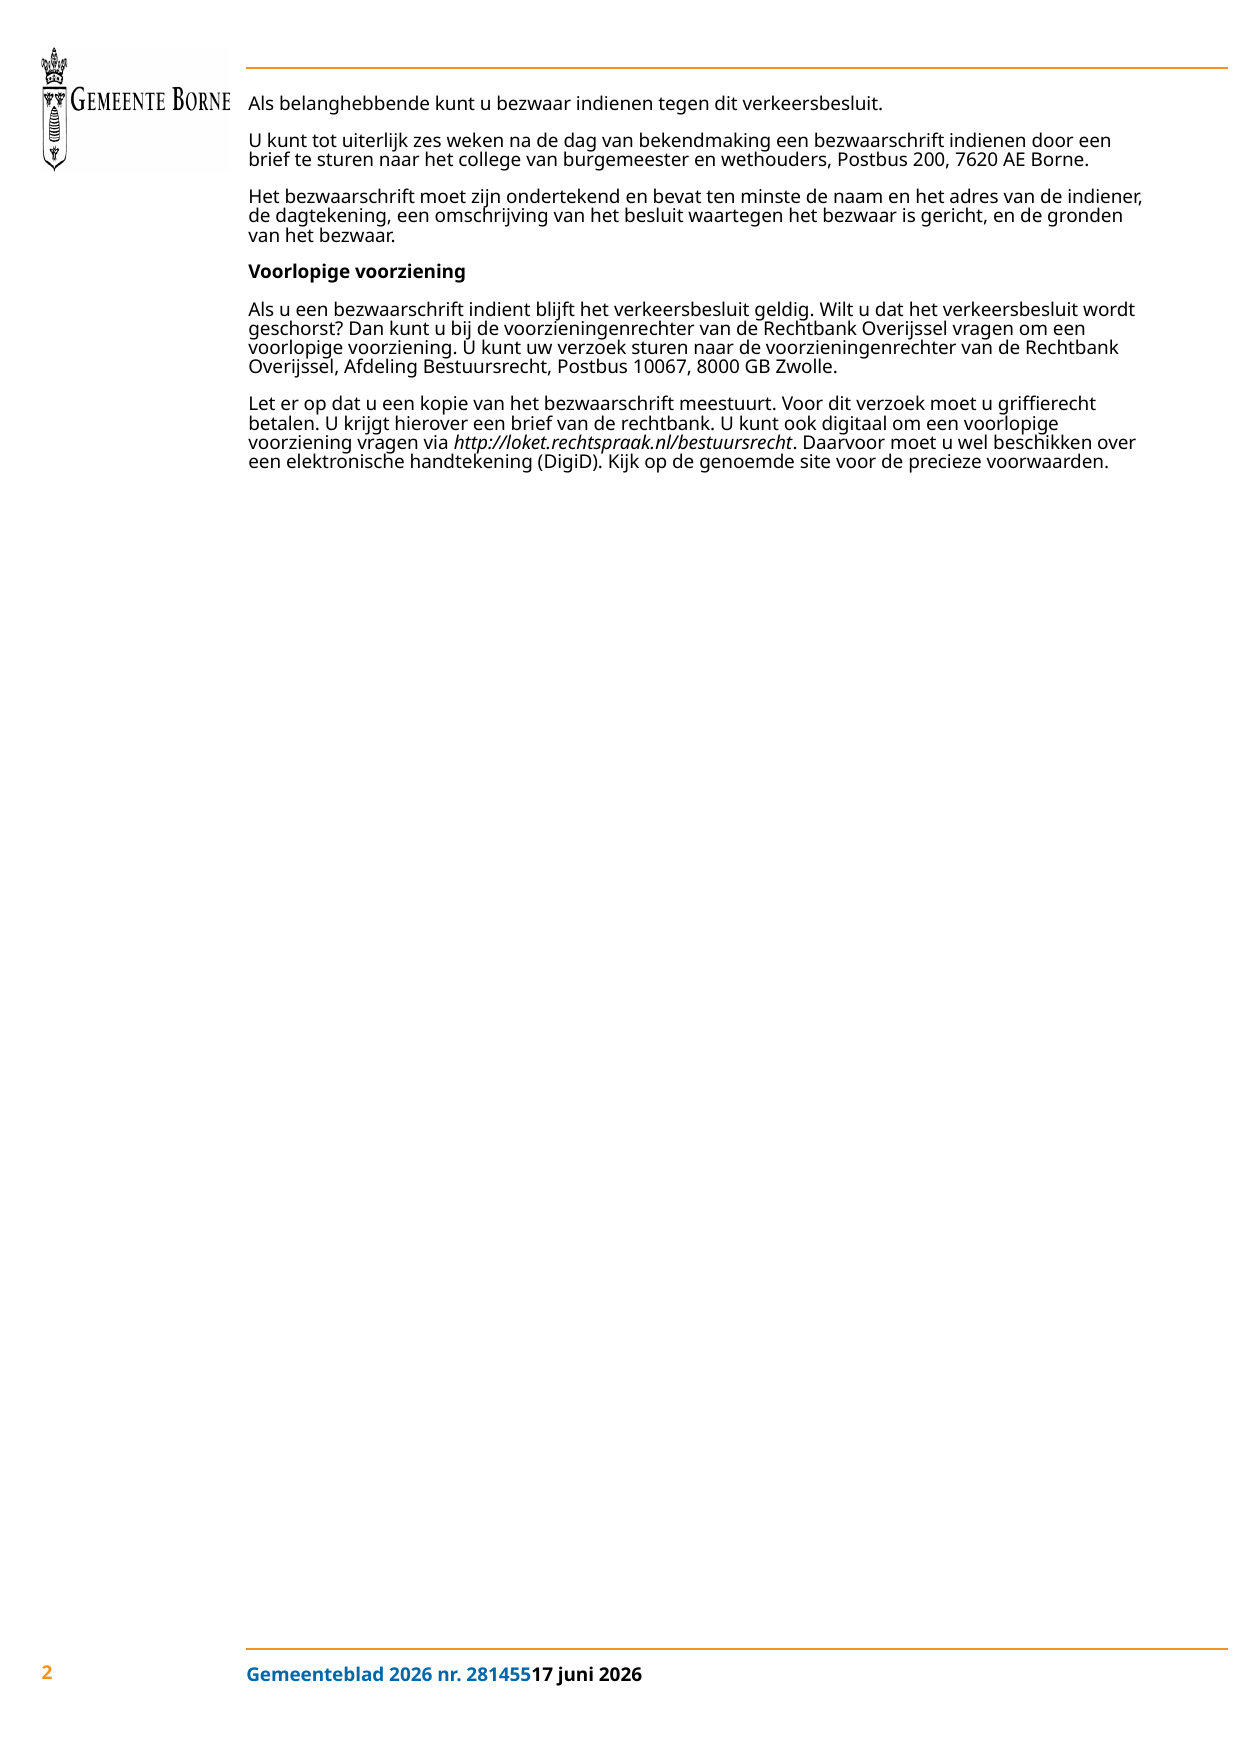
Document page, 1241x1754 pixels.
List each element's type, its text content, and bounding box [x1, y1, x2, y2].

text Als u een bezwaarschrift indient blijft het verkeersbesluit geldig. Wilt u dat het verkeersbesluit wordt geschorst? Dan kunt u bij de voorzieningenrechter van de Rechtbank Overijssel vragen om een voorlopige voorziening. U kunt uw verzoek sturen naar de voorzieningenrechter van de Rechtbank Overijssel, Afdeling Bestuursrecht, Postbus 10067, 8000 GB Zwolle. [248, 301, 1152, 378]
text Voorlopige voorziening [248, 263, 1152, 283]
text Als belanghebbende kunt u bezwaar indienen tegen dit verkeersbesluit. [248, 95, 1152, 114]
text U kunt tot uiterlijk zes weken na de dag van bekendmaking een bezwaarschrift indienen door een brief te sturen naar het college van burgemeester en wethouders, Postbus 200, 7620 AE Borne. [248, 132, 1152, 170]
text Let er op dat u een kopie van het bezwaarschrift meestuurt. Voor dit verzoek moet u griffierecht betalen. U krijgt hierover een brief van de rechtbank. U kunt ook digitaal om een voorlopige voorziening vragen via http://loket.rechtspraak.nl/bestuursrecht. Daarvoor moet u wel beschikken over een elektronische handtekening (DigiD). Kijk op de genoemde site voor de precieze voorwaarden. [248, 395, 1152, 472]
picture [41, 47, 231, 172]
text Het bezwaarschrift moet zijn ondertekend en bevat ten minste de naam en het adres van de indiener, de dagtekening, een omschrijving van het besluit waartegen het bezwaar is gericht, en de gronden van het bezwaar. [248, 188, 1152, 246]
